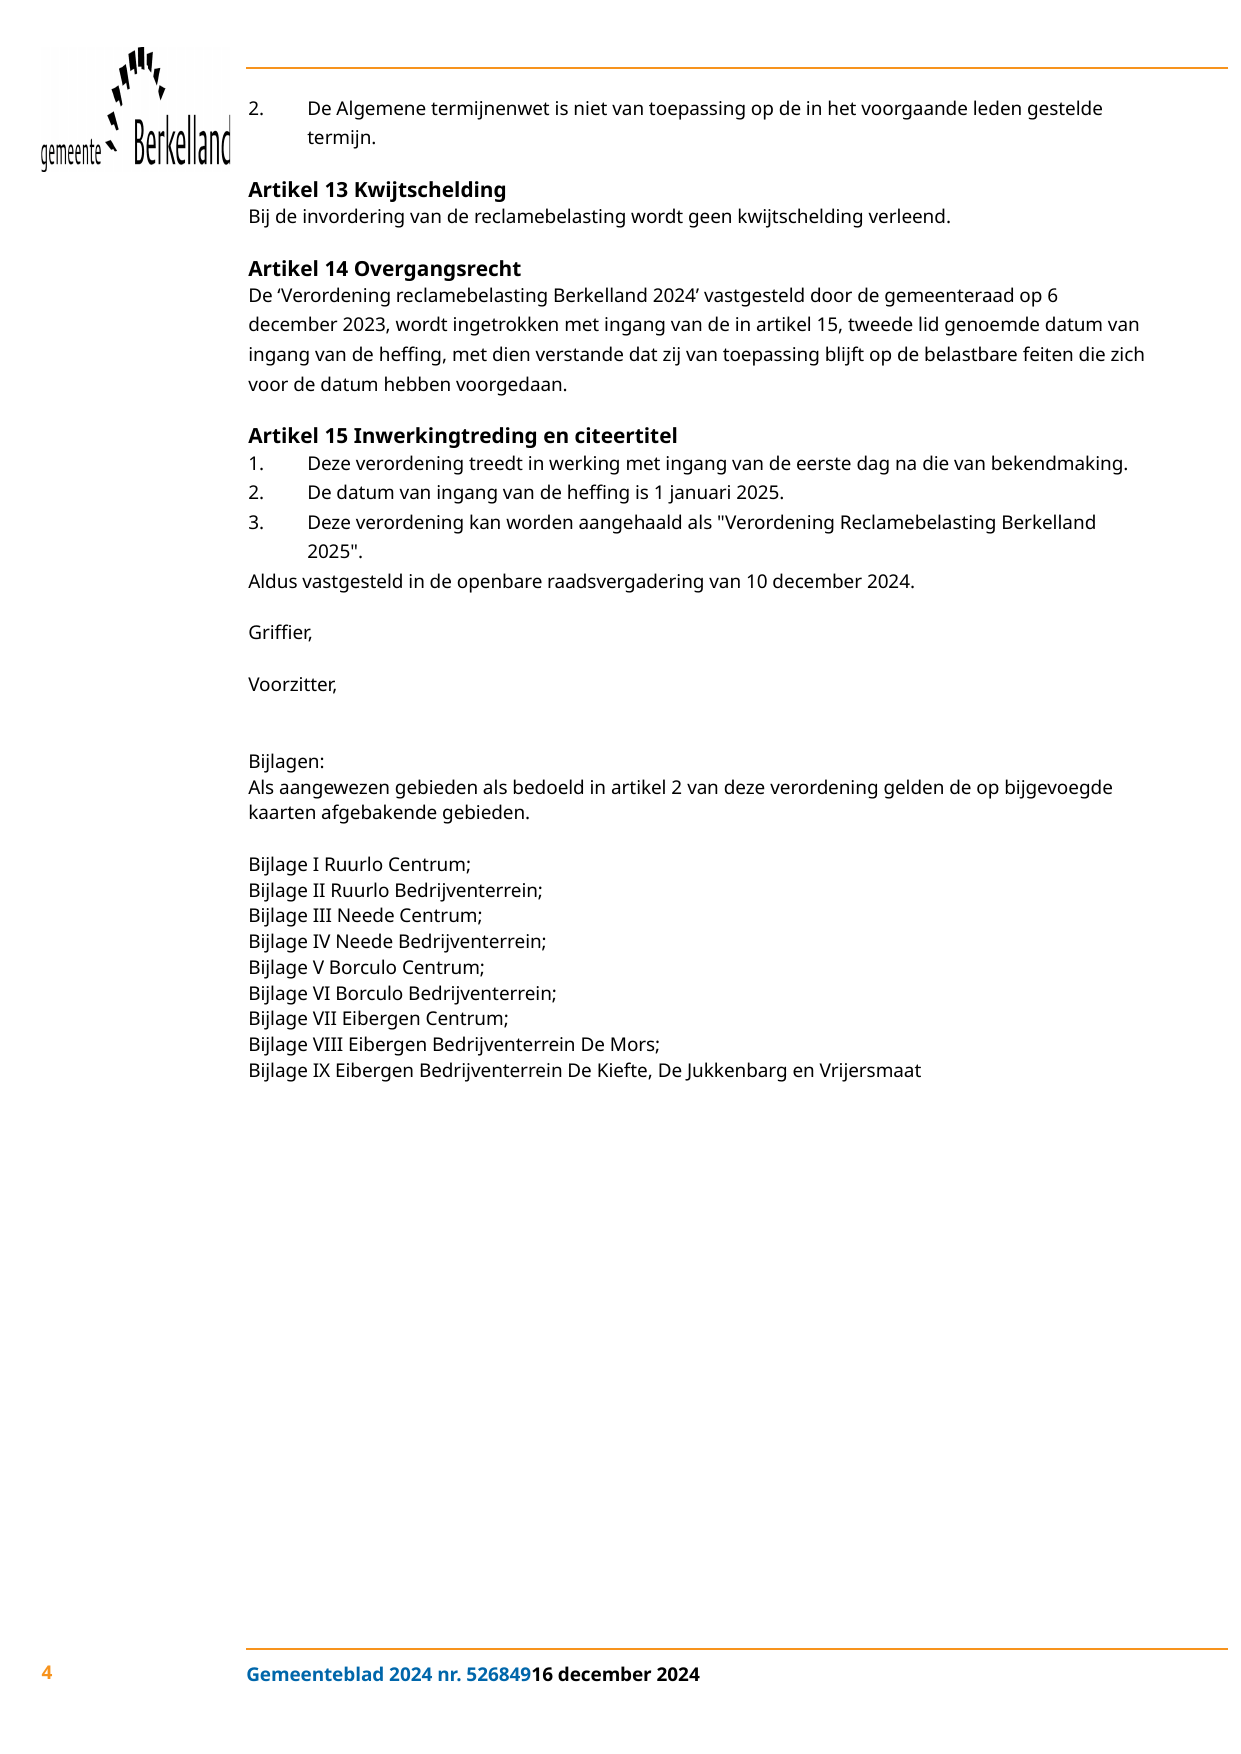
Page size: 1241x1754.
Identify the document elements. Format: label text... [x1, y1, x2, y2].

text Bij de invordering van de reclamebelasting wordt geen kwijtschelding verleend. [248, 203, 1152, 229]
text Bijlage VII Eibergen Centrum; [248, 1005, 1152, 1031]
text Voorzitter, [248, 671, 1152, 697]
text Artikel 15 Inwerkingtreding en citeertitel [248, 421, 1152, 450]
text Artikel 13 Kwijtschelding [248, 175, 1152, 203]
list Deze verordening treedt in werking met ingang van de eerste dag na die van bekendmaking. [248, 450, 1152, 475]
list Deze verordening kan worden aangehaald als "Verordening Reclamebelasting Berkelland 2025". [248, 509, 1152, 564]
text Artikel 14 Overgangsrecht [248, 254, 1152, 282]
text Bijlage I Ruurlo Centrum; [248, 851, 1152, 877]
text Bijlage IX Eibergen Bedrijventerrein De Kiefte, De Jukkenbarg en Vrijersmaat [248, 1057, 1152, 1083]
text Griffier, [248, 619, 1152, 645]
text Bijlage IV Neede Bedrijventerrein; [248, 928, 1152, 954]
text Bijlagen: [248, 748, 1152, 774]
text Bijlage III Neede Centrum; [248, 902, 1152, 928]
text Bijlage II Ruurlo Bedrijventerrein; [248, 877, 1152, 902]
text Bijlage V Borculo Centrum; [248, 954, 1152, 980]
text Als aangewezen gebieden als bedoeld in artikel 2 van deze verordening gelden de op bijgevoegde kaarten afgebakende gebieden. [248, 774, 1152, 825]
text Bijlage VI Borculo Bedrijventerrein; [248, 980, 1152, 1005]
text Bijlage VIII Eibergen Bedrijventerrein De Mors; [248, 1031, 1152, 1057]
picture [41, 47, 231, 172]
list De Algemene termijnenwet is niet van toepassing op de in het voorgaande leden gestelde termijn. [248, 95, 1152, 150]
text De ‘Verordening reclamebelasting Berkelland 2024’ vastgesteld door de gemeenteraad op 6 december 2023, wordt ingetrokken met ingang van de in artikel 15, tweede lid genoemde datum van ingang van de heffing, met dien verstande dat zij van toepassing blijft op de belastbare feiten die zich voor de datum hebben voorgedaan. [248, 282, 1152, 397]
text Aldus vastgesteld in de openbare raadsvergadering van 10 december 2024. [248, 568, 1152, 594]
list De datum van ingang van de heffing is 1 januari 2025. [248, 479, 1152, 505]
